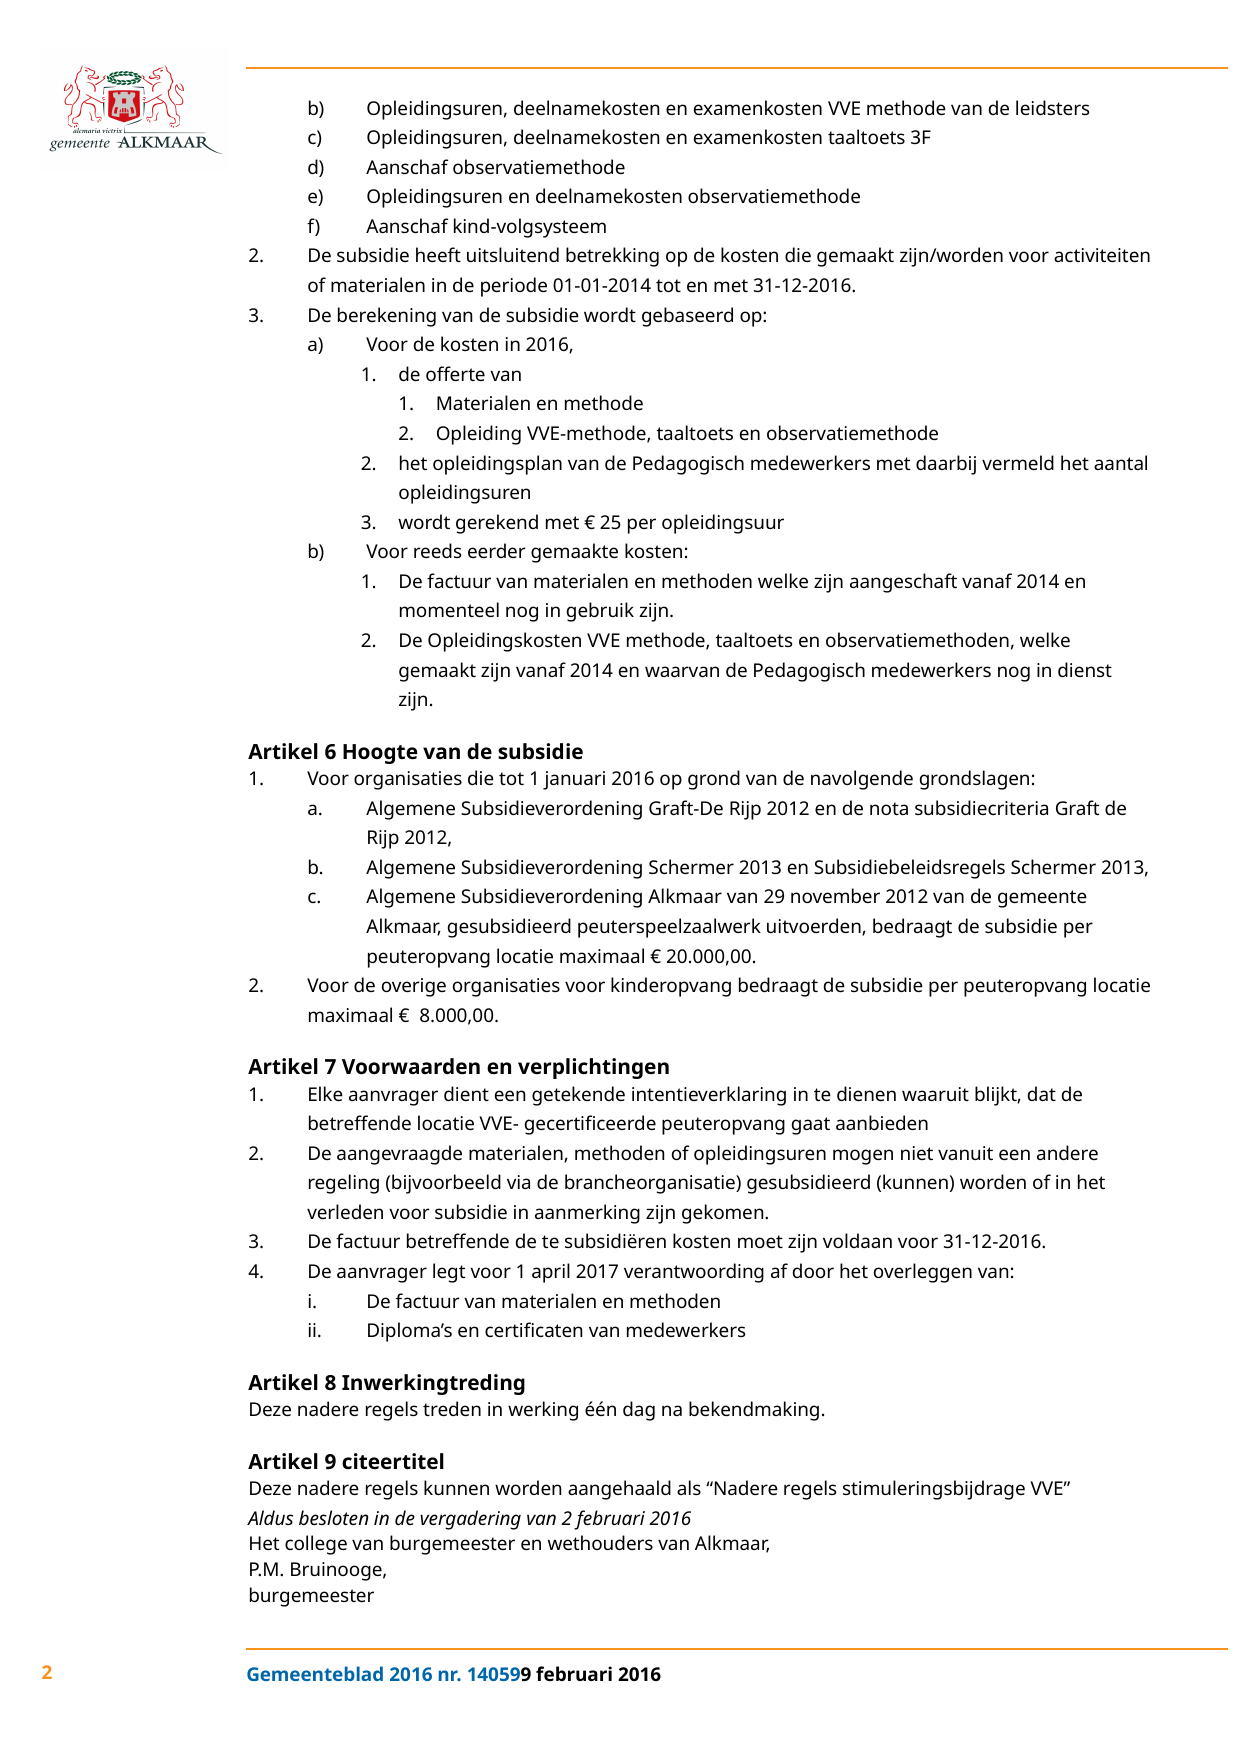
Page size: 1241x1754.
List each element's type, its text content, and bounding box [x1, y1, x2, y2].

list de offerte van [361, 361, 1152, 387]
list De factuur van materialen en methoden welke zijn aangeschaft vanaf 2014 en momenteel nog in gebruik zijn. [361, 568, 1152, 623]
list Opleiding VVE-methode, taaltoets en observatiemethode [398, 420, 1152, 446]
list De berekening van de subsidie wordt gebaseerd op: [248, 302, 1152, 328]
list De Opleidingskosten VVE methode, taaltoets en observatiemethoden, welke gemaakt zijn vanaf 2014 en waarvan de Pedagogisch medewerkers nog in dienst zijn. [361, 627, 1152, 712]
list Elke aanvrager dient een getekende intentieverklaring in te dienen waaruit blijkt, dat de betreffende locatie VVE- gecertificeerde peuteropvang gaat aanbieden [248, 1081, 1152, 1136]
text Aldus besloten in de vergadering van 2 februari 2016 [248, 1505, 1152, 1531]
list Voor de kosten in 2016, [307, 331, 1152, 357]
list wordt gerekend met € 25 per opleidingsuur [361, 509, 1152, 535]
list Voor de overige organisaties voor kinderopvang bedraagt de subsidie per peuteropvang locatie maximaal € 8.000,00. [248, 972, 1152, 1028]
text Artikel 8 Inwerkingtreding [248, 1368, 1152, 1396]
list De factuur betreffende de te subsidiëren kosten moet zijn voldaan voor 31-12-2016. [248, 1229, 1152, 1254]
list Opleidingsuren, deelnamekosten en examenkosten VVE methode van de leidsters [307, 95, 1152, 121]
list De aanvrager legt voor 1 april 2017 verantwoording af door het overleggen van: [248, 1258, 1152, 1284]
list Opleidingsuren en deelnamekosten observatiemethode [307, 183, 1152, 209]
text burgemeester [248, 1582, 1152, 1608]
list Voor organisaties die tot 1 januari 2016 op grond van de navolgende grondslagen: [248, 765, 1152, 791]
list Aanschaf observatiemethode [307, 154, 1152, 180]
list Voor reeds eerder gemaakte kosten: [307, 538, 1152, 564]
text Artikel 9 citeertitel [248, 1447, 1152, 1475]
list Algemene Subsidieverordening Alkmaar van 29 november 2012 van de gemeente Alkmaar, gesubsidieerd peuterspeelzaalwerk uitvoerden, bedraagt de subsidie per peuteropvang locatie maximaal € 20.000,00. [307, 884, 1152, 968]
text Het college van burgemeester en wethouders van Alkmaar, [248, 1531, 1152, 1556]
list Opleidingsuren, deelnamekosten en examenkosten taaltoets 3F [307, 124, 1152, 150]
text Artikel 6 Hoogte van de subsidie [248, 737, 1152, 765]
text P.M. Bruinooge, [248, 1556, 1152, 1582]
picture [41, 47, 231, 172]
list De aangevraagde materialen, methoden of opleidingsuren mogen niet vanuit een andere regeling (bijvoorbeeld via de brancheorganisatie) gesubsidieerd (kunnen) worden of in het verleden voor subsidie in aanmerking zijn gekomen. [248, 1140, 1152, 1225]
list Algemene Subsidieverordening Schermer 2013 en Subsidiebeleidsregels Schermer 2013, [307, 854, 1152, 880]
list Materialen en methode [398, 391, 1152, 416]
list het opleidingsplan van de Pedagogisch medewerkers met daarbij vermeld het aantal opleidingsuren [361, 450, 1152, 505]
list Aanschaf kind-volgsysteem [307, 213, 1152, 239]
list De factuur van materialen en methoden [307, 1288, 1152, 1314]
list Algemene Subsidieverordening Graft-De Rijp 2012 en de nota subsidiecriteria Graft de Rijp 2012, [307, 795, 1152, 850]
list De subsidie heeft uitsluitend betrekking op de kosten die gemaakt zijn/worden voor activiteiten of materialen in de periode 01-01-2014 tot en met 31-12-2016. [248, 243, 1152, 298]
text Artikel 7 Voorwaarden en verplichtingen [248, 1052, 1152, 1081]
text Deze nadere regels kunnen worden aangehaald als “Nadere regels stimuleringsbijdrage VVE” [248, 1475, 1152, 1501]
list Diploma’s en certificaten van medewerkers [307, 1317, 1152, 1343]
text Deze nadere regels treden in werking één dag na bekendmaking. [248, 1396, 1152, 1422]
